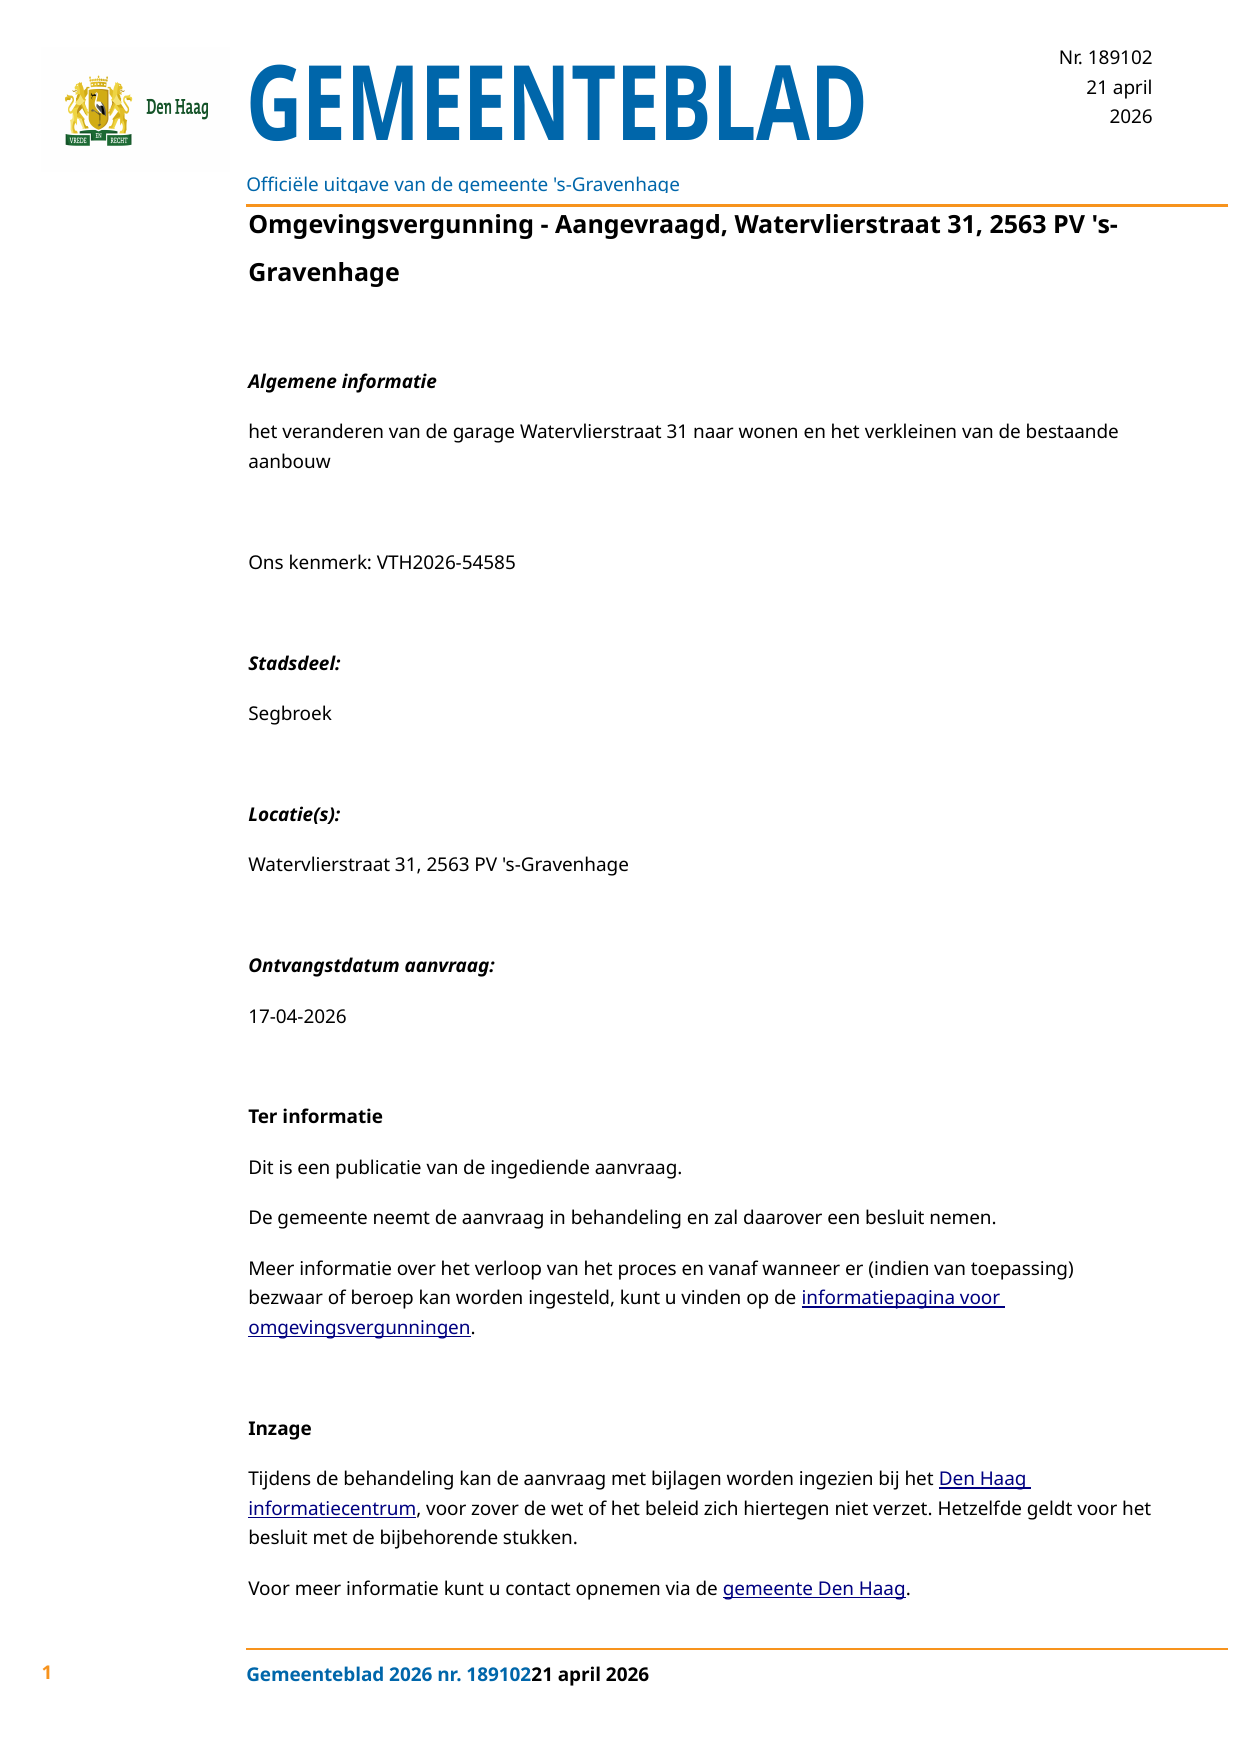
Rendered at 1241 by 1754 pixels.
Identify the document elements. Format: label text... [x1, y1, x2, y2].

text Algemene informatie [248, 368, 1152, 394]
text Watervlierstraat 31, 2563 PV 's-Gravenhage [248, 852, 1152, 877]
text 17-04-2026 [248, 1003, 1152, 1029]
text Dit is een publicatie van de ingediende aanvraag. [248, 1154, 1152, 1180]
text Omgevingsvergunning - Aangevraagd, Watervlierstraat 31, 2563 PV 's-Gravenhage [248, 207, 1152, 288]
text De gemeente neemt de aanvraag in behandeling en zal daarover een besluit nemen. [248, 1204, 1152, 1230]
text Inzage [248, 1415, 1152, 1441]
text Locatie(s): [248, 801, 1152, 827]
text Ons kenmerk: VTH2026-54585 [248, 549, 1152, 575]
text Segbroek [248, 700, 1152, 726]
text Ter informatie [248, 1104, 1152, 1129]
text Tijdens de behandeling kan de aanvraag met bijlagen worden ingezien bij het Den Haag informatiecentrum, voor zover de wet of het beleid zich hiertegen niet verzet. Hetzelfde geldt voor het besluit met de bijbehorende stukken. [248, 1465, 1152, 1550]
text Stadsdeel: [248, 650, 1152, 676]
text Meer informatie over het verloop van het proces en vanaf wanneer er (indien van toepassing) bezwaar of beroep kan worden ingesteld, kunt u vinden op de informatiepagina voor omgevingsvergunningen. [248, 1255, 1152, 1340]
picture [41, 47, 231, 172]
text het veranderen van de garage Watervlierstraat 31 naar wonen en het verkleinen van de bestaande aanbouw [248, 419, 1152, 474]
text Ontvangstdatum aanvraag: [248, 952, 1152, 978]
text Voor meer informatie kunt u contact opnemen via de gemeente Den Haag. [248, 1575, 1152, 1601]
